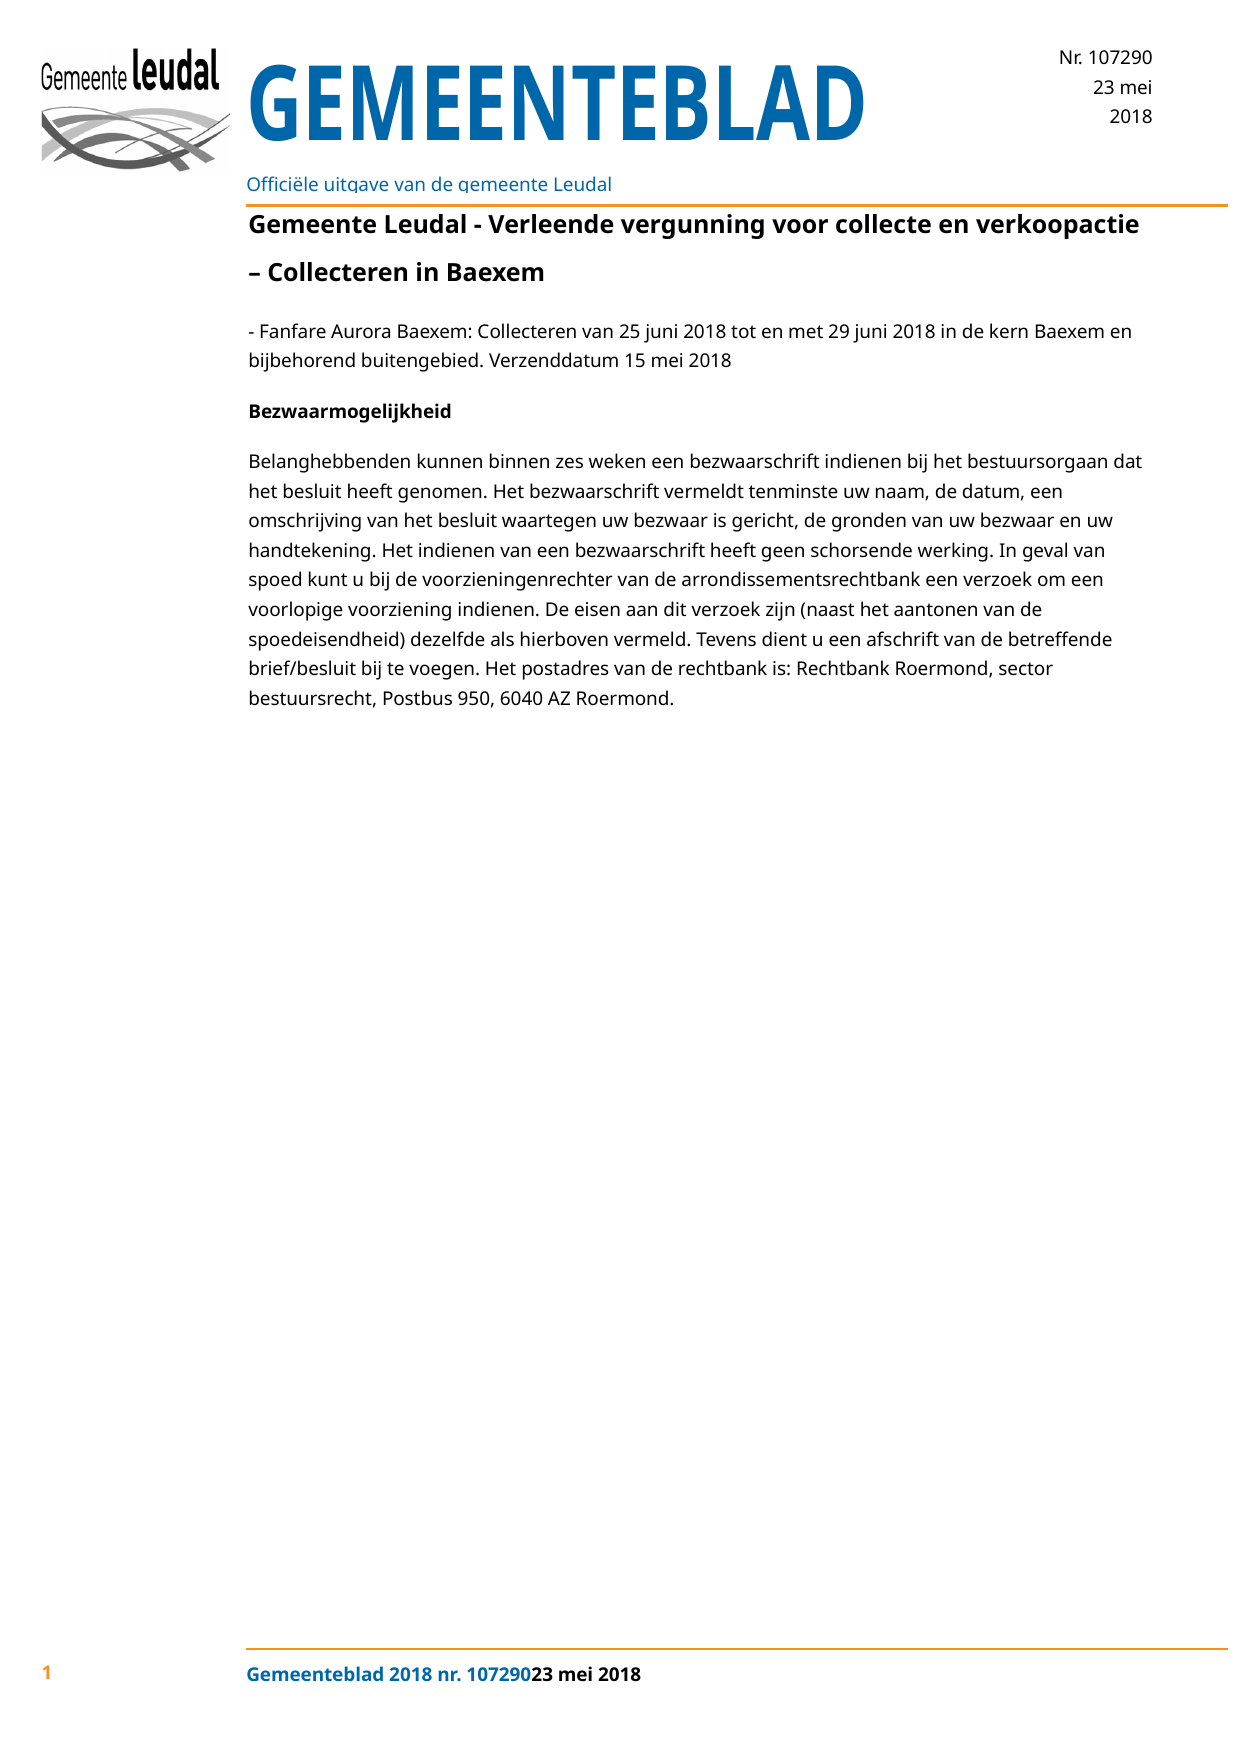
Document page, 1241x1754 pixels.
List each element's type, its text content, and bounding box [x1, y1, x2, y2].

text - Fanfare Aurora Baexem: Collecteren van 25 juni 2018 tot en met 29 juni 2018 in de kern Baexem en bijbehorend buitengebied. Verzenddatum 15 mei 2018 [248, 318, 1152, 373]
text Belanghebbenden kunnen binnen zes weken een bezwaarschrift indienen bij het bestuursorgaan dat het besluit heeft genomen. Het bezwaarschrift vermeldt tenminste uw naam, de datum, een omschrijving van het besluit waartegen uw bezwaar is gericht, de gronden van uw bezwaar en uw handtekening. Het indienen van een bezwaarschrift heeft geen schorsende werking. In geval van spoed kunt u bij de voorzieningenrechter van de arrondissementsrechtbank een verzoek om een voorlopige voorziening indienen. De eisen aan dit verzoek zijn (naast het aantonen van de spoedeisendheid) dezelfde als hierboven vermeld. Tevens dient u een afschrift van de betreffende brief/besluit bij te voegen. Het postadres van de rechtbank is: Rechtbank Roermond, sector bestuursrecht, Postbus 950, 6040 AZ Roermond. [248, 448, 1152, 711]
text Bezwaarmogelijkheid [248, 398, 1152, 424]
text Gemeente Leudal - Verleende vergunning voor collecte en verkoopactie – Collecteren in Baexem [248, 207, 1152, 288]
picture [41, 47, 231, 172]
